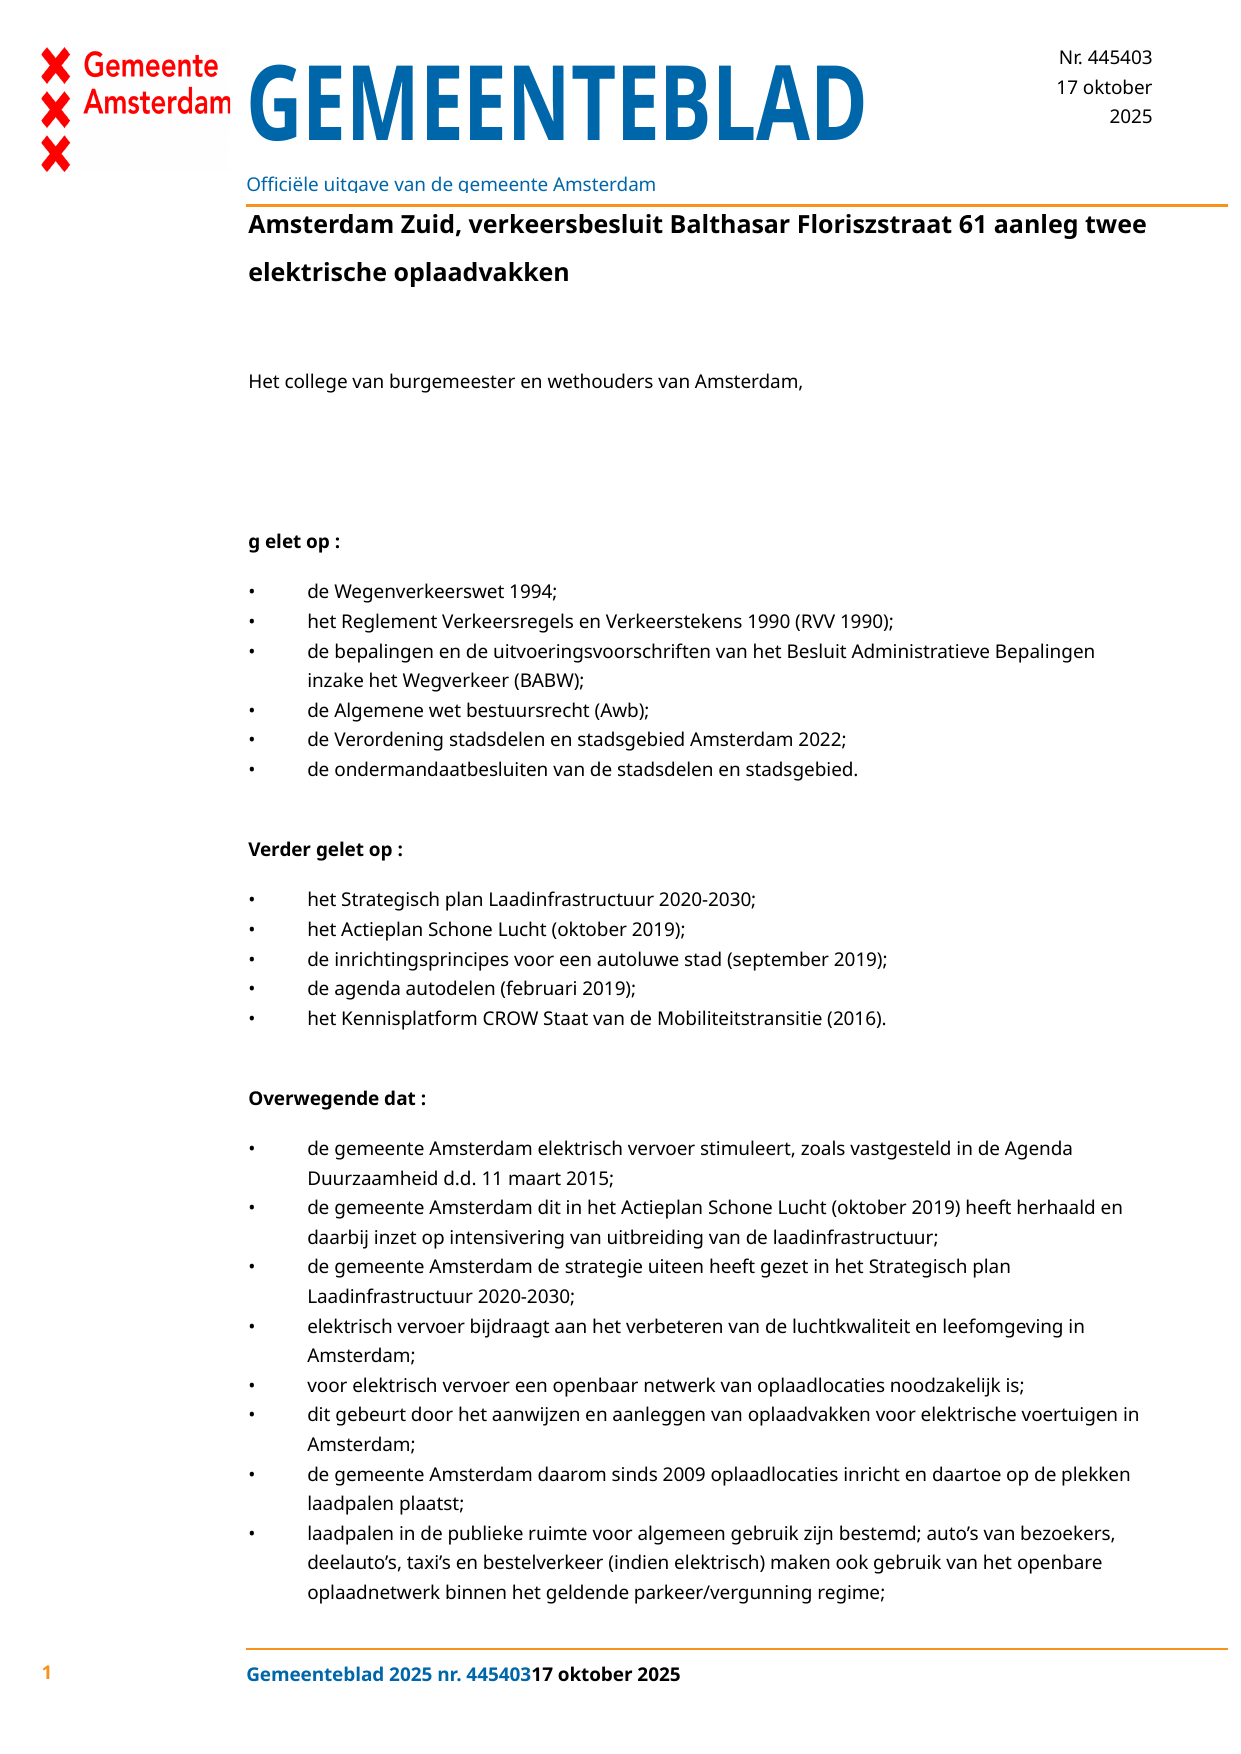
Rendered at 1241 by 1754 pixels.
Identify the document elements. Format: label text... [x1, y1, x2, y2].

list de bepalingen en de uitvoeringsvoorschriften van het Besluit Administratieve Bepalingen inzake het Wegverkeer (BABW); [248, 638, 1152, 693]
list laadpalen in de publieke ruimte voor algemeen gebruik zijn bestemd; auto’s van bezoekers, deelauto’s, taxi’s en bestelverkeer (indien elektrisch) maken ook gebruik van het openbare oplaadnetwerk binnen het geldende parkeer/vergunning regime; [248, 1520, 1152, 1605]
list de Wegenverkeerswet 1994; [248, 579, 1152, 604]
list de Verordening stadsdelen en stadsgebied Amsterdam 2022; [248, 727, 1152, 752]
text Amsterdam Zuid, verkeersbesluit Balthasar Floriszstraat 61 aanleg twee elektrische oplaadvakken [248, 207, 1152, 288]
list de gemeente Amsterdam de strategie uiteen heeft gezet in het Strategisch plan Laadinfrastructuur 2020-2030; [248, 1254, 1152, 1309]
text g elet op : [248, 528, 1152, 554]
list de ondermandaatbesluiten van de stadsdelen en stadsgebied. [248, 756, 1152, 782]
list het Reglement Verkeersregels en Verkeerstekens 1990 (RVV 1990); [248, 608, 1152, 634]
list dit gebeurt door het aanwijzen en aanleggen van oplaadvakken voor elektrische voertuigen in Amsterdam; [248, 1402, 1152, 1457]
list de gemeente Amsterdam daarom sinds 2009 oplaadlocaties inricht en daartoe op de plekken laadpalen plaatst; [248, 1461, 1152, 1516]
list elektrisch vervoer bijdraagt aan het verbeteren van de luchtkwaliteit en leefomgeving in Amsterdam; [248, 1313, 1152, 1368]
list de gemeente Amsterdam elektrisch vervoer stimuleert, zoals vastgesteld in de Agenda Duurzaamheid d.d. 11 maart 2015; [248, 1135, 1152, 1191]
list voor elektrisch vervoer een openbaar netwerk van oplaadlocaties noodzakelijk is; [248, 1372, 1152, 1398]
list de gemeente Amsterdam dit in het Actieplan Schone Lucht (oktober 2019) heeft herhaald en daarbij inzet op intensivering van uitbreiding van de laadinfrastructuur; [248, 1194, 1152, 1250]
list de agenda autodelen (februari 2019); [248, 975, 1152, 1001]
list de inrichtingsprincipes voor een autoluwe stad (september 2019); [248, 946, 1152, 971]
text Het college van burgemeester en wethouders van Amsterdam, [248, 368, 1152, 394]
list het Kennisplatform CROW Staat van de Mobiliteitstransitie (2016). [248, 1005, 1152, 1031]
list het Actieplan Schone Lucht (oktober 2019); [248, 916, 1152, 942]
text Overwegende dat : [248, 1085, 1152, 1111]
text Verder gelet op : [248, 836, 1152, 862]
picture [41, 47, 231, 172]
list het Strategisch plan Laadinfrastructuur 2020-2030; [248, 887, 1152, 912]
list de Algemene wet bestuursrecht (Awb); [248, 697, 1152, 723]
